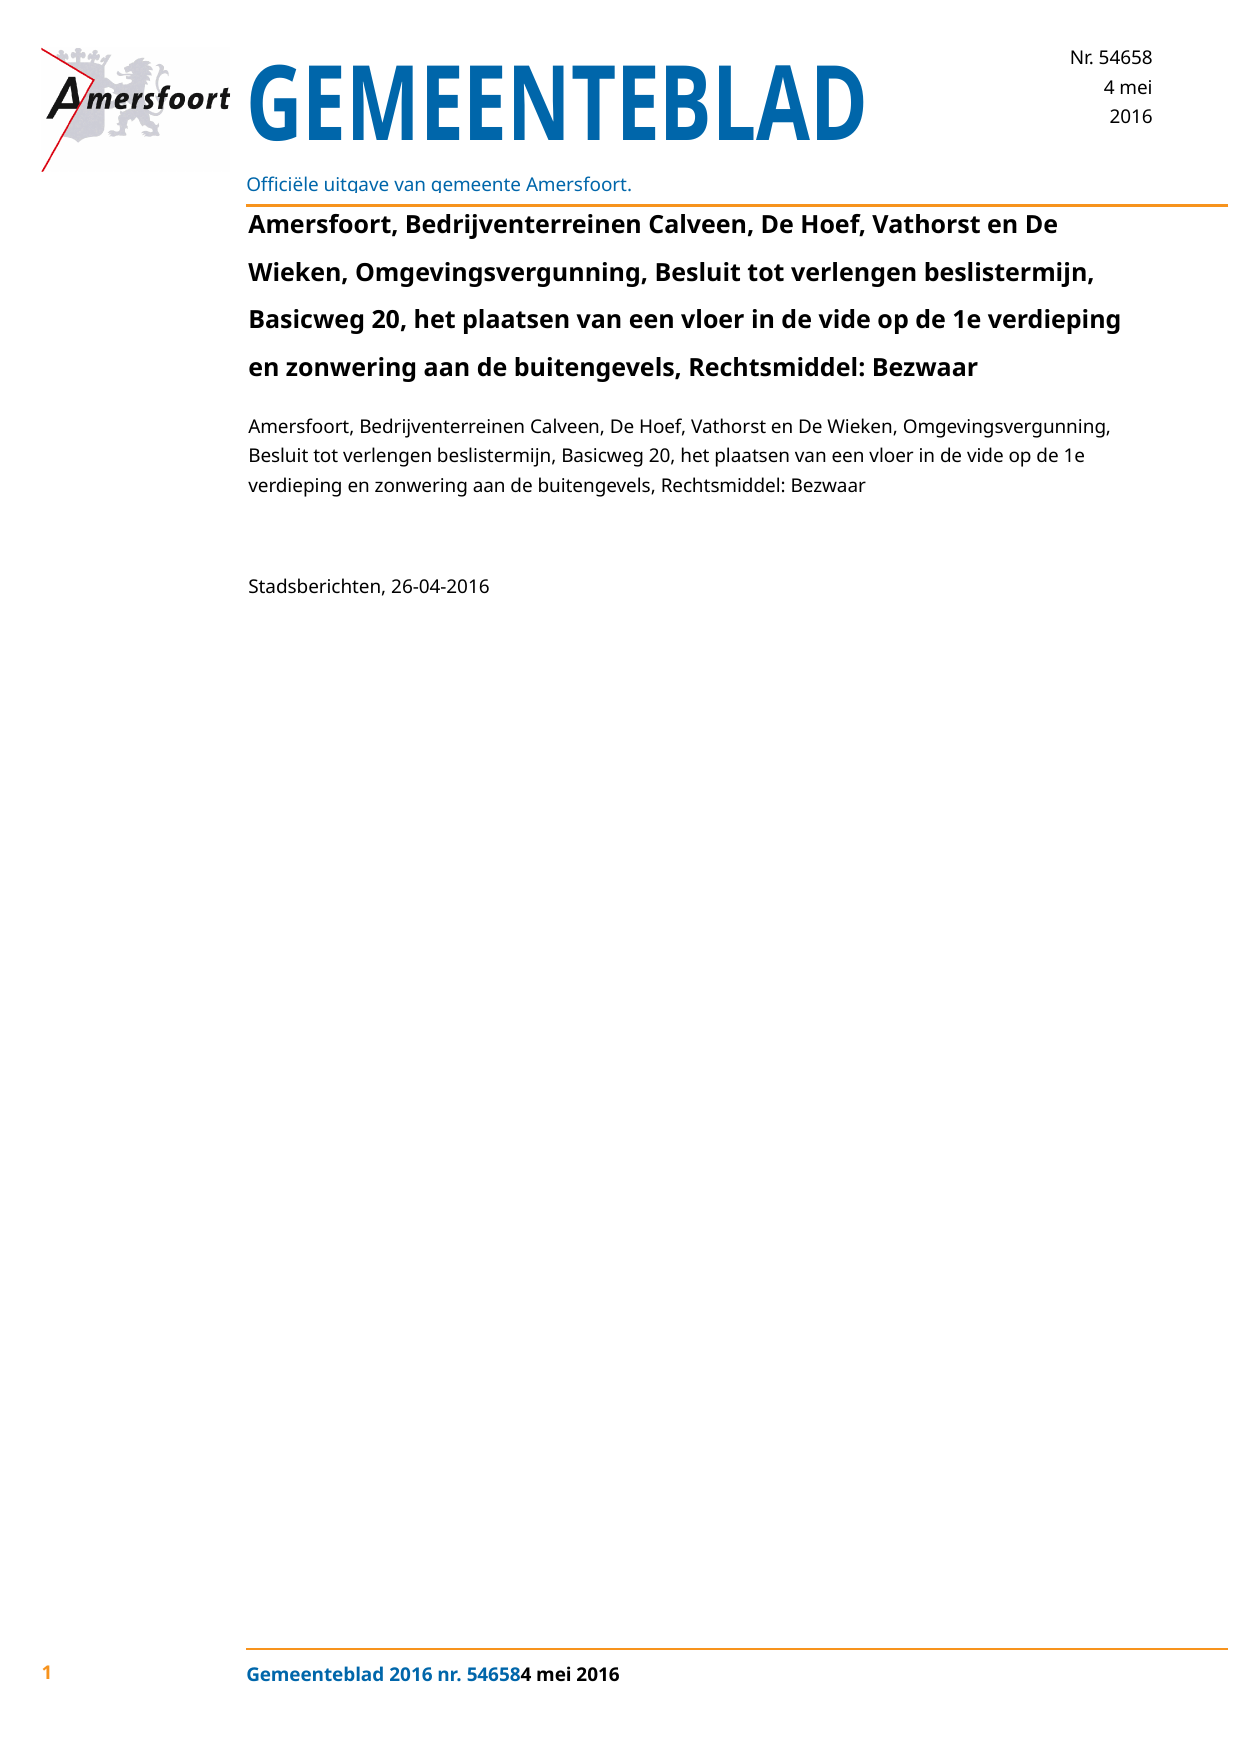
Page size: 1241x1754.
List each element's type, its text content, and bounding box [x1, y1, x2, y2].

text Stadsberichten, 26-04-2016 [248, 573, 1152, 599]
text Amersfoort, Bedrijventerreinen Calveen, De Hoef, Vathorst en De Wieken, Omgevingsvergunning, Besluit tot verlengen beslistermijn, Basicweg 20, het plaatsen van een vloer in de vide op de 1e verdieping en zonwering aan de buitengevels, Rechtsmiddel: Bezwaar [248, 413, 1152, 498]
text Amersfoort, Bedrijventerreinen Calveen, De Hoef, Vathorst en De Wieken, Omgevingsvergunning, Besluit tot verlengen beslistermijn, Basicweg 20, het plaatsen van een vloer in de vide op de 1e verdieping en zonwering aan de buitengevels, Rechtsmiddel: Bezwaar [248, 207, 1152, 384]
picture [41, 47, 231, 172]
